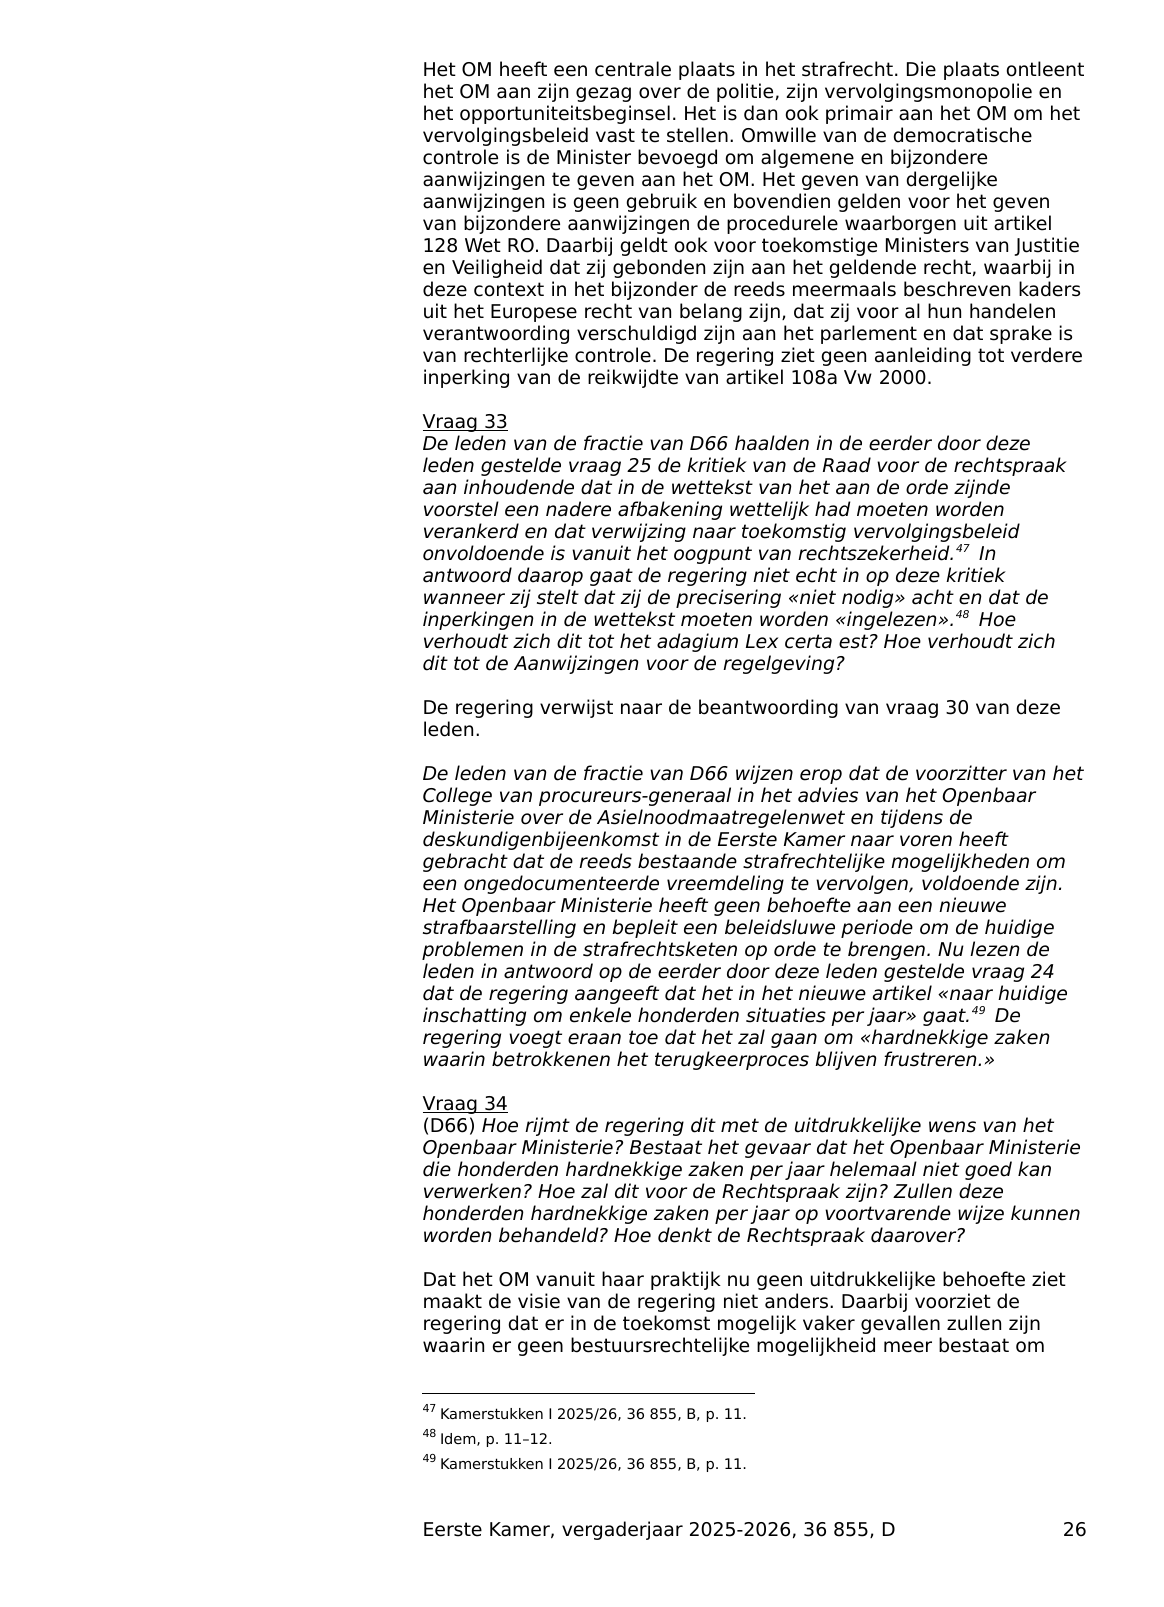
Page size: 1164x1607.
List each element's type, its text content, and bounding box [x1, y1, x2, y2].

text (D66) Hoe rijmt de regering dit met de uitdrukkelijke wens van het Openbaar Ministerie? Bestaat het gevaar dat het Openbaar Ministerie die honderden hardnekkige zaken per jaar helemaal niet goed kan verwerken? Hoe zal dit voor de Rechtspraak zijn? Zullen deze honderden hardnekkige zaken per jaar op voortvarende wijze kunnen worden behandeld? Hoe denkt de Rechtspraak daarover? [422, 1115, 1087, 1247]
text Idem, p. 11–12. [422, 1427, 1087, 1449]
text De leden van de fractie van D66 wijzen erop dat de voorzitter van het College van procureurs-generaal in het advies van het Openbaar Ministerie over de Asielnoodmaatregelenwet en tijdens de deskundigenbijeenkomst in de Eerste Kamer naar voren heeft gebracht dat de reeds bestaande strafrechtelijke mogelijkheden om een ongedocumenteerde vreemdeling te vervolgen, voldoende zijn. Het Openbaar Ministerie heeft geen behoefte aan een nieuwe strafbaarstelling en bepleit een beleidsluwe periode om de huidige problemen in de strafrechtsketen op orde te brengen. Nu lezen de leden in antwoord op de eerder door deze leden gestelde vraag 24 dat de regering aangeeft dat het in het nieuwe artikel «naar huidige inschatting om enkele honderden situaties per jaar» gaat. De regering voegt eraan toe dat het zal gaan om «hardnekkige zaken waarin betrokkenen het terugkeerproces blijven frustreren.» [422, 763, 1087, 1071]
text Kamerstukken I 2025/26, 36 855, B, p. 11. [422, 1452, 1087, 1474]
text Kamerstukken I 2025/26, 36 855, B, p. 11. [422, 1402, 1087, 1424]
text Dat het OM vanuit haar praktijk nu geen uitdrukkelijke behoefte ziet maakt de visie van de regering niet anders. Daarbij voorziet de regering dat er in de toekomst mogelijk vaker gevallen zullen zijn waarin er geen bestuursrechtelijke mogelijkheid meer bestaat om [422, 1269, 1087, 1357]
text Het OM heeft een centrale plaats in het strafrecht. Die plaats ontleent het OM aan zijn gezag over de politie, zijn vervolgingsmonopolie en het opportuniteitsbeginsel. Het is dan ook primair aan het OM om het vervolgingsbeleid vast te stellen. Omwille van de democratische controle is de Minister bevoegd om algemene en bijzondere aanwijzingen te geven aan het OM. Het geven van dergelijke aanwijzingen is geen gebruik en bovendien gelden voor het geven van bijzondere aanwijzingen de procedurele waarborgen uit artikel 128 Wet RO. Daarbij geldt ook voor toekomstige Ministers van Justitie en Veiligheid dat zij gebonden zijn aan het geldende recht, waarbij in deze context in het bijzonder de reeds meermaals beschreven kaders uit het Europese recht van belang zijn, dat zij voor al hun handelen verantwoording verschuldigd zijn aan het parlement en dat sprake is van rechterlijke controle. De regering ziet geen aanleiding tot verdere inperking van de reikwijdte van artikel 108a Vw 2000. [422, 59, 1087, 389]
text De regering verwijst naar de beantwoording van vraag 30 van deze leden. [422, 697, 1087, 741]
text Vraag 34 [422, 1093, 1087, 1115]
text De leden van de fractie van D66 haalden in de eerder door deze leden gestelde vraag 25 de kritiek van de Raad voor de rechtspraak aan inhoudende dat in de wettekst van het aan de orde zijnde voorstel een nadere afbakening wettelijk had moeten worden verankerd en dat verwijzing naar toekomstig vervolgingsbeleid onvoldoende is vanuit het oogpunt van rechtszekerheid. In antwoord daarop gaat de regering niet echt in op deze kritiek wanneer zij stelt dat zij de precisering «niet nodig» acht en dat de inperkingen in de wettekst moeten worden «ingelezen». Hoe verhoudt zich dit tot het adagium Lex certa est? Hoe verhoudt zich dit tot de Aanwijzingen voor de regelgeving? [422, 433, 1087, 675]
text Vraag 33 [422, 411, 1087, 433]
